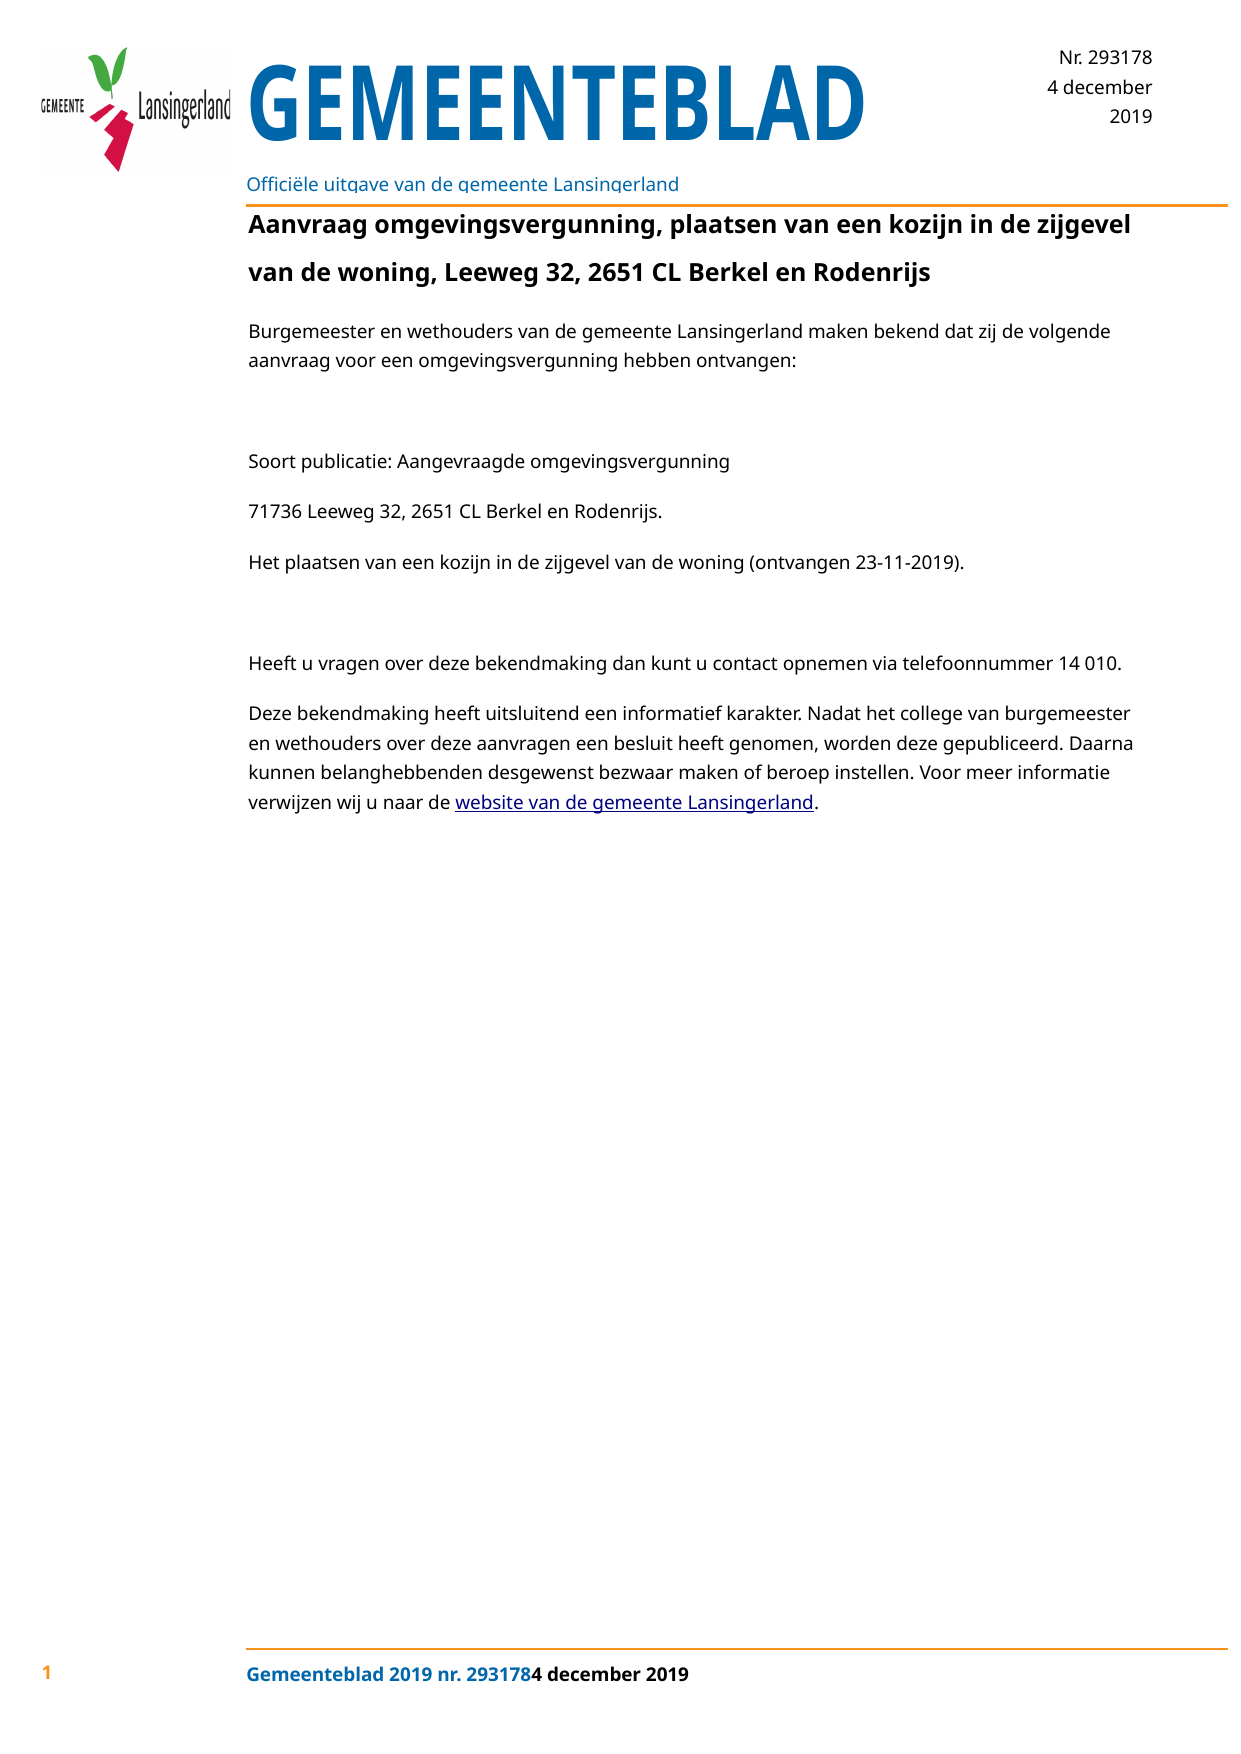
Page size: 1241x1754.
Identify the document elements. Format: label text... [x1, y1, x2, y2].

text Soort publicatie: Aangevraagde omgevingsvergunning [248, 448, 1152, 474]
text Heeft u vragen over deze bekendmaking dan kunt u contact opnemen via telefoonnummer 14 010. [248, 650, 1152, 676]
text 71736 Leeweg 32, 2651 CL Berkel en Rodenrijs. [248, 499, 1152, 524]
text Deze bekendmaking heeft uitsluitend een informatief karakter. Nadat het college van burgemeester en wethouders over deze aanvragen een besluit heeft genomen, worden deze gepubliceerd. Daarna kunnen belanghebbenden desgewenst bezwaar maken of beroep instellen. Voor meer informatie verwijzen wij u naar de website van de gemeente Lansingerland. [248, 700, 1152, 815]
text Aanvraag omgevingsvergunning, plaatsen van een kozijn in de zijgevel van de woning, Leeweg 32, 2651 CL Berkel en Rodenrijs [248, 207, 1152, 288]
picture [41, 47, 231, 172]
text Het plaatsen van een kozijn in de zijgevel van de woning (ontvangen 23-11-2019). [248, 549, 1152, 575]
text Burgemeester en wethouders van de gemeente Lansingerland maken bekend dat zij de volgende aanvraag voor een omgevingsvergunning hebben ontvangen: [248, 318, 1152, 373]
